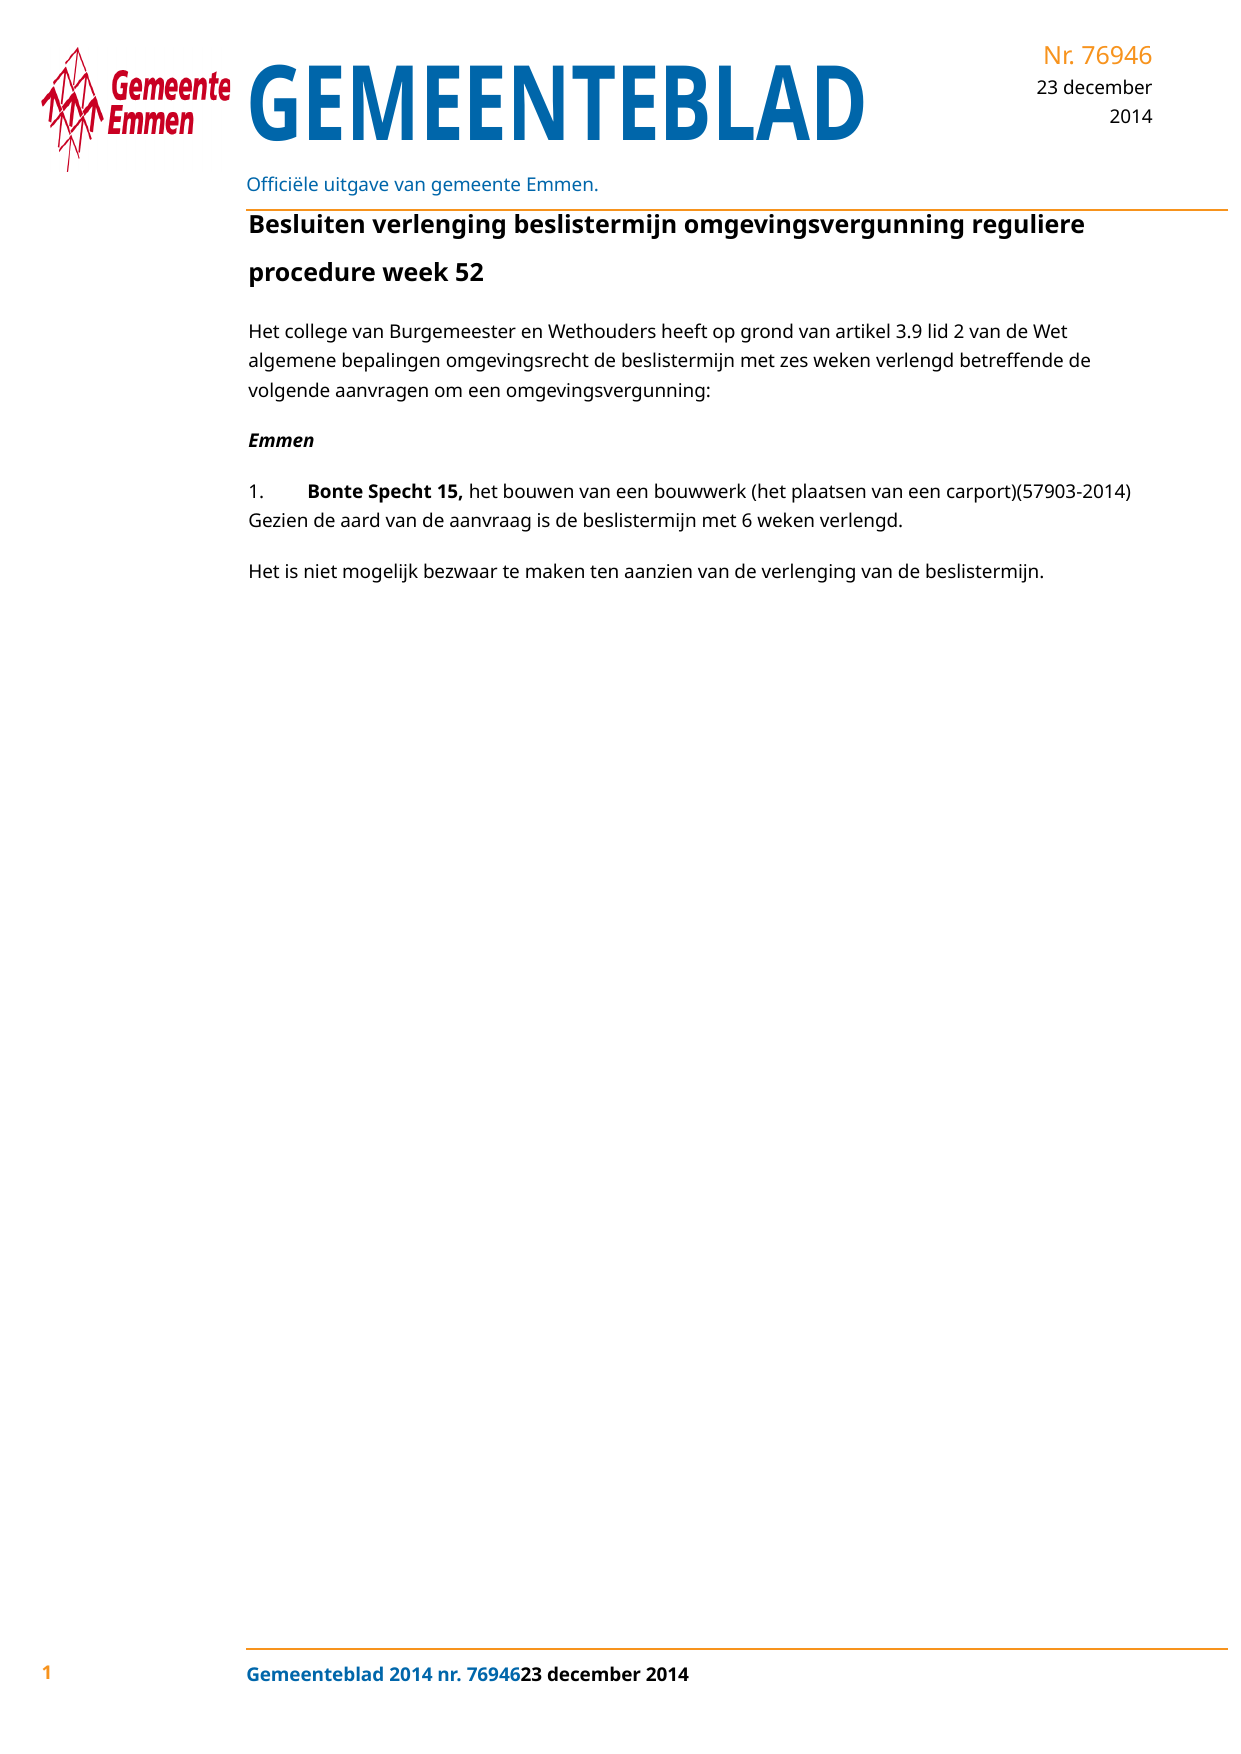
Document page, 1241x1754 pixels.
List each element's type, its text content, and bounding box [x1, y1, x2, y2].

text Emmen [248, 427, 1152, 453]
text Besluiten verlenging beslistermijn omgevingsvergunning reguliere procedure week 52 [248, 211, 1152, 288]
list Bonte Specht 15, het bouwen van een bouwwerk (het plaatsen van een carport)(57903-2014) [248, 478, 1152, 504]
text Het is niet mogelijk bezwaar te maken ten aanzien van de verlenging van de beslistermijn. [248, 558, 1152, 584]
text Gezien de aard van de aanvraag is de beslistermijn met 6 weken verlengd. [248, 507, 1152, 533]
picture [41, 47, 231, 172]
text Het college van Burgemeester en Wethouders heeft op grond van artikel 3.9 lid 2 van de Wet algemene bepalingen omgevingsrecht de beslistermijn met zes weken verlengd betreffende de volgende aanvragen om een omgevingsvergunning: [248, 318, 1152, 403]
